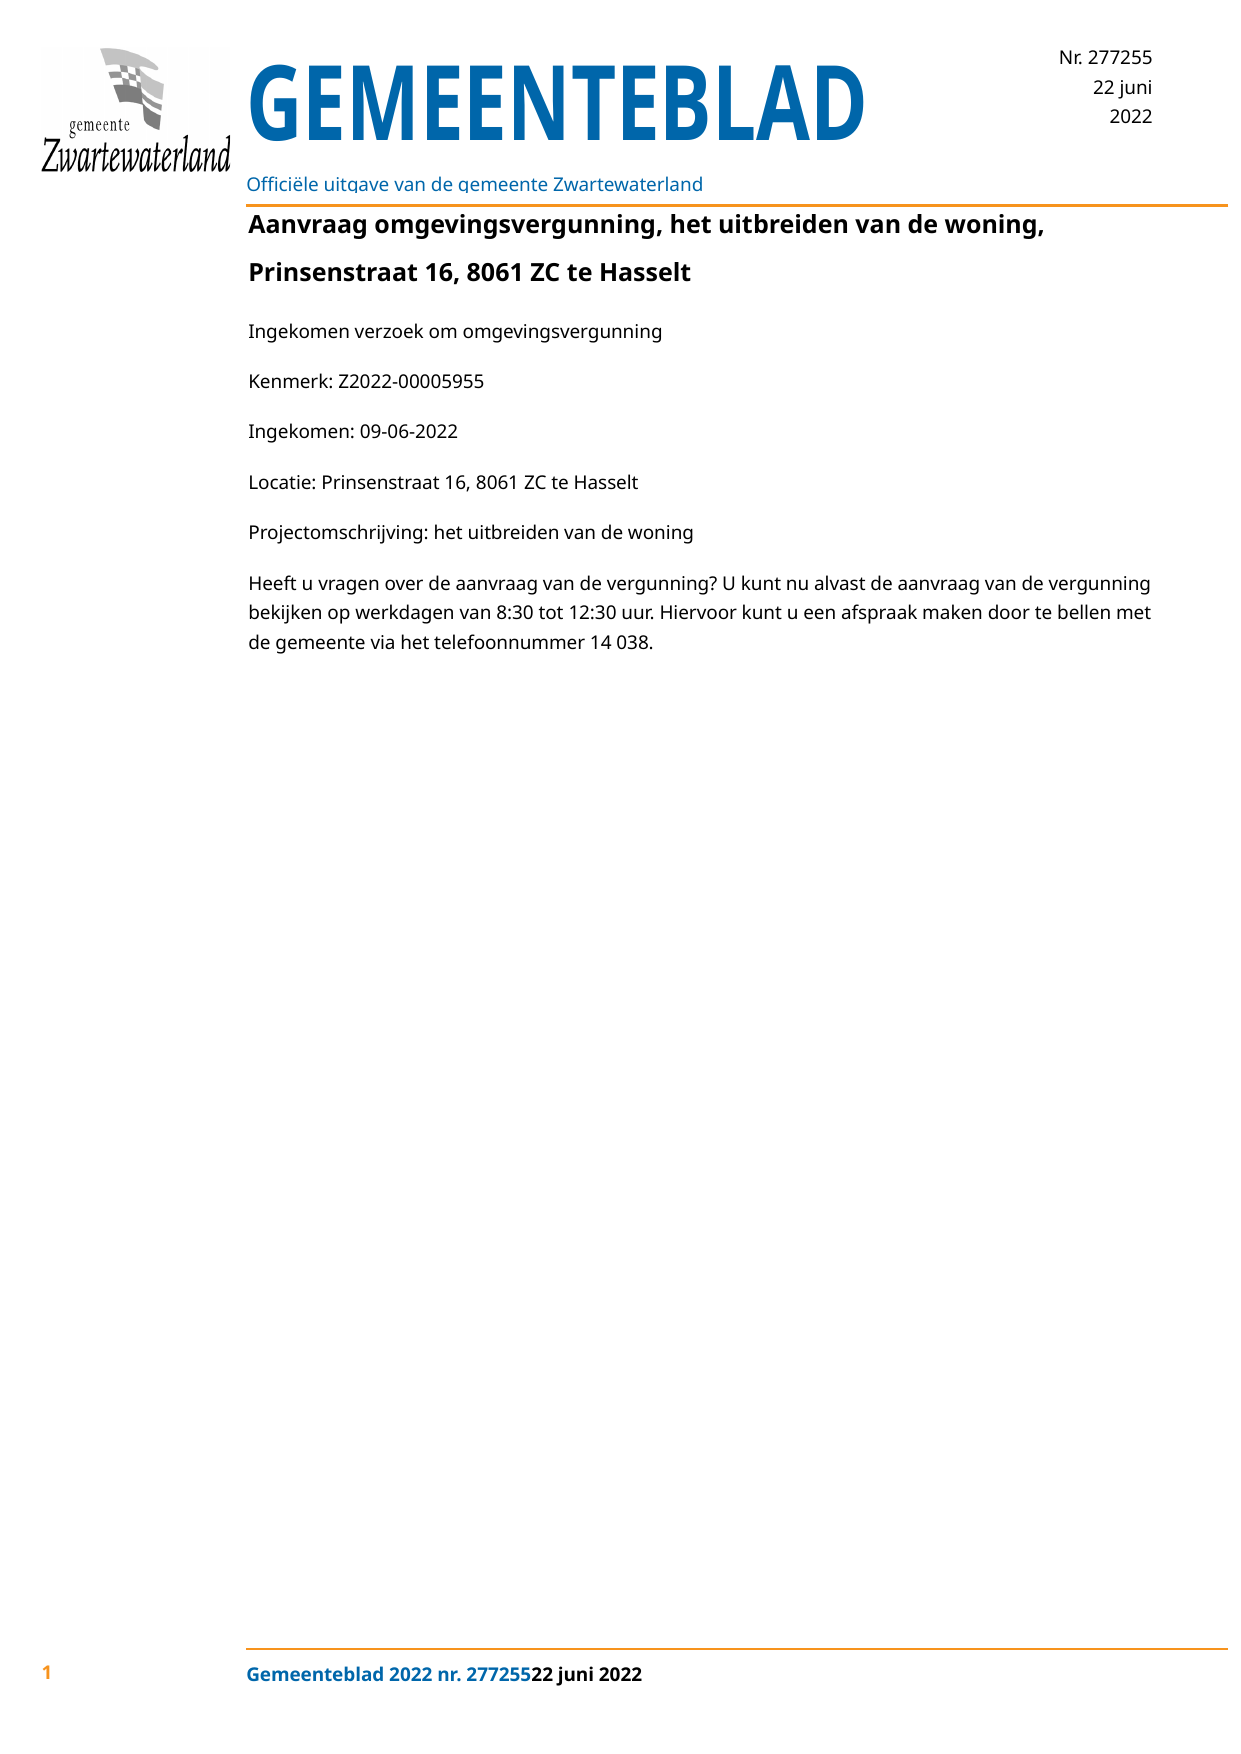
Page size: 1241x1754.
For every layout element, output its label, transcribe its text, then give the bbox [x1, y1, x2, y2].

text Projectomschrijving: het uitbreiden van de woning [248, 519, 1152, 545]
text Heeft u vragen over de aanvraag van de vergunning? U kunt nu alvast de aanvraag van de vergunning bekijken op werkdagen van 8:30 tot 12:30 uur. Hiervoor kunt u een afspraak maken door te bellen met de gemeente via het telefoonnummer 14 038. [248, 570, 1152, 655]
text Ingekomen: 09-06-2022 [248, 419, 1152, 444]
text Aanvraag omgevingsvergunning, het uitbreiden van de woning, Prinsenstraat 16, 8061 ZC te Hasselt [248, 207, 1152, 288]
picture [41, 47, 231, 172]
text Kenmerk: Z2022-00005955 [248, 368, 1152, 394]
text Ingekomen verzoek om omgevingsvergunning [248, 318, 1152, 344]
text Locatie: Prinsenstraat 16, 8061 ZC te Hasselt [248, 469, 1152, 495]
